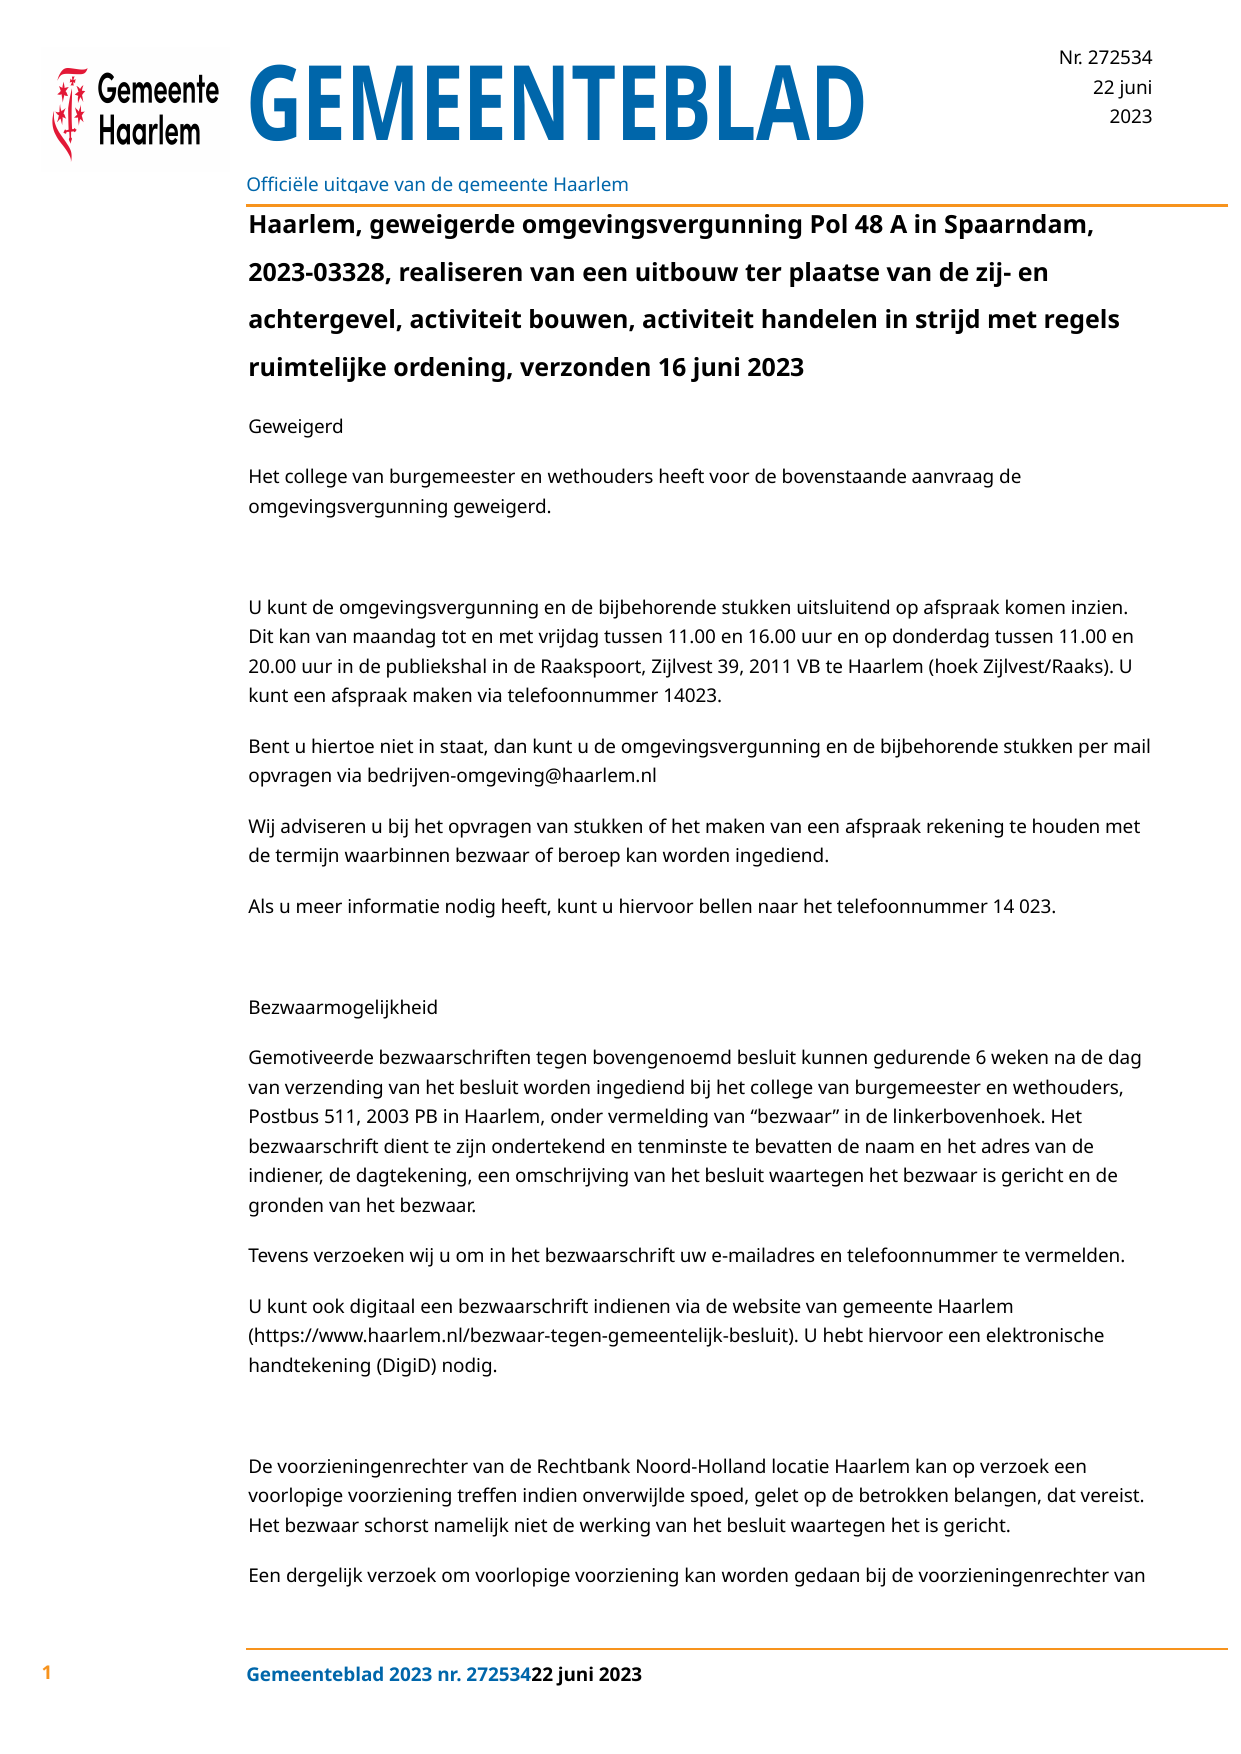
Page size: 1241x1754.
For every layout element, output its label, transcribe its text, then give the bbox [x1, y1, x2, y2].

text U kunt de omgevingsvergunning en de bijbehorende stukken uitsluitend op afspraak komen inzien. Dit kan van maandag tot en met vrijdag tussen 11.00 en 16.00 uur en op donderdag tussen 11.00 en 20.00 uur in de publiekshal in de Raakspoort, Zijlvest 39, 2011 VB te Haarlem (hoek Zijlvest/Raaks). U kunt een afspraak maken via telefoonnummer 14023. [248, 594, 1152, 708]
text Het college van burgemeester en wethouders heeft voor de bovenstaande aanvraag de omgevingsvergunning geweigerd. [248, 463, 1152, 519]
text Tevens verzoeken wij u om in het bezwaarschrift uw e-mailadres en telefoonnummer te vermelden. [248, 1243, 1152, 1268]
text Wij adviseren u bij het opvragen van stukken of het maken van een afspraak rekening te houden met de termijn waarbinnen bezwaar of beroep kan worden ingediend. [248, 813, 1152, 868]
text De voorzieningenrechter van de Rechtbank Noord-Holland locatie Haarlem kan op verzoek een voorlopige voorziening treffen indien onverwijlde spoed, gelet op de betrokken belangen, dat vereist. Het bezwaar schorst namelijk niet de werking van het besluit waartegen het is gericht. [248, 1453, 1152, 1538]
text Als u meer informatie nodig heeft, kunt u hiervoor bellen naar het telefoonnummer 14 023. [248, 893, 1152, 919]
text Gemotiveerde bezwaarschriften tegen bovengenoemd besluit kunnen gedurende 6 weken na de dag van verzending van het besluit worden ingediend bij het college van burgemeester en wethouders, Postbus 511, 2003 PB in Haarlem, onder vermelding van “bezwaar” in de linkerbovenhoek. Het bezwaarschrift dient te zijn ondertekend en tenminste te bevatten de naam en het adres van de indiener, de dagtekening, een omschrijving van het besluit waartegen het bezwaar is gericht en de gronden van het bezwaar. [248, 1044, 1152, 1218]
picture [41, 47, 231, 172]
text Haarlem, geweigerde omgevingsvergunning Pol 48 A in Spaarndam, 2023-03328, realiseren van een uitbouw ter plaatse van de zij- en achtergevel, activiteit bouwen, activiteit handelen in strijd met regels ruimtelijke ordening, verzonden 16 juni 2023 [248, 207, 1152, 384]
text Een dergelijk verzoek om voorlopige voorziening kan worden gedaan bij de voorzieningenrechter van [248, 1563, 1152, 1588]
text Bezwaarmogelijkheid [248, 994, 1152, 1020]
text U kunt ook digitaal een bezwaarschrift indienen via de website van gemeente Haarlem (https://www.haarlem.nl/bezwaar-tegen-gemeentelijk-besluit). U hebt hiervoor een elektronische handtekening (DigiD) nodig. [248, 1293, 1152, 1378]
text Geweigerd [248, 413, 1152, 439]
text Bent u hiertoe niet in staat, dan kunt u de omgevingsvergunning en de bijbehorende stukken per mail opvragen via bedrijven-omgeving@haarlem.nl [248, 733, 1152, 788]
